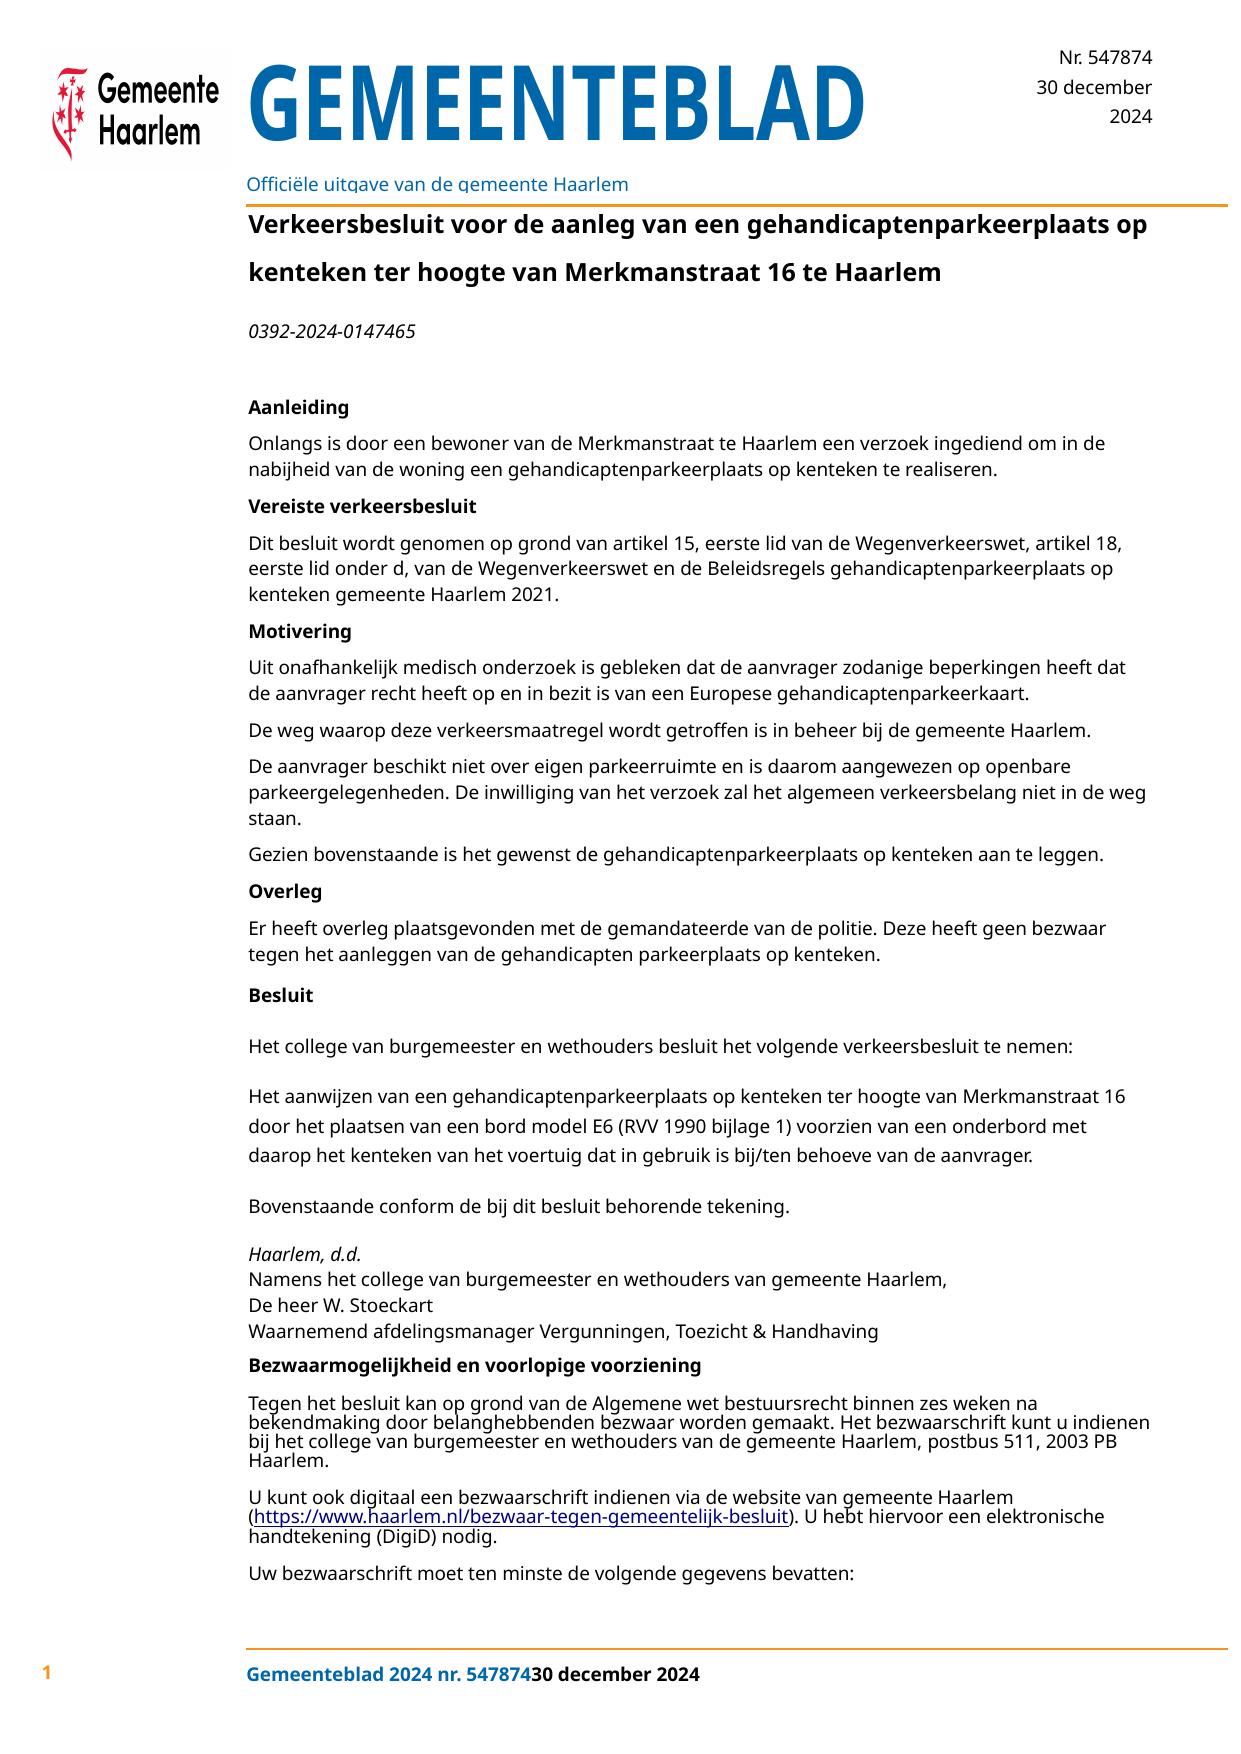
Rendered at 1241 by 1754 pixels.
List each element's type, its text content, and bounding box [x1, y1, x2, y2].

text Waarnemend afdelingsmanager Vergunningen, Toezicht & Handhaving [248, 1318, 1152, 1344]
text Motivering [248, 618, 1152, 643]
text Er heeft overleg plaatsgevonden met de gemandateerde van de politie. Deze heeft geen bezwaar tegen het aanleggen van de gehandicapten parkeerplaats op kenteken. [248, 915, 1152, 966]
text Tegen het besluit kan op grond van de Algemene wet bestuursrecht binnen zes weken na bekendmaking door belanghebbenden bezwaar worden gemaakt. Het bezwaarschrift kunt u indienen bij het college van burgemeester en wethouders van de gemeente Haarlem, postbus 511, 2003 PB Haarlem. [248, 1394, 1152, 1472]
text Bovenstaande conform de bij dit besluit behorende tekening. [248, 1193, 1152, 1219]
text Verkeersbesluit voor de aanleg van een gehandicaptenparkeerplaats op kenteken ter hoogte van Merkmanstraat 16 te Haarlem [248, 207, 1152, 288]
picture [41, 47, 231, 172]
text U kunt ook digitaal een bezwaarschrift indienen via de website van gemeente Haarlem (https://www.haarlem.nl/bezwaar-tegen-gemeentelijk-besluit). U hebt hiervoor een elektronische handtekening (DigiD) nodig. [248, 1489, 1152, 1547]
text 0392-2024-0147465 [248, 318, 1152, 344]
text De heer W. Stoeckart [248, 1292, 1152, 1318]
text Dit besluit wordt genomen op grond van artikel 15, eerste lid van de Wegenverkeerswet, artikel 18, eerste lid onder d, van de Wegenverkeerswet en de Beleidsregels gehandicaptenparkeerplaats op kenteken gemeente Haarlem 2021. [248, 530, 1152, 607]
text Overleg [248, 878, 1152, 904]
text Besluit [248, 983, 1152, 1008]
text Vereiste verkeersbesluit [248, 493, 1152, 519]
text Uit onafhankelijk medisch onderzoek is gebleken dat de aanvrager zodanige beperkingen heeft dat de aanvrager recht heeft op en in bezit is van een Europese gehandicaptenparkeerkaart. [248, 654, 1152, 706]
text Uw bezwaarschrift moet ten minste de volgende gegevens bevatten: [248, 1565, 1152, 1584]
text Het college van burgemeester en wethouders besluit het volgende verkeersbesluit te nemen: [248, 1033, 1152, 1059]
text Namens het college van burgemeester en wethouders van gemeente Haarlem, [248, 1267, 1152, 1292]
text Haarlem, d.d. [248, 1241, 1152, 1267]
text Aanleiding [248, 394, 1152, 420]
text Bezwaarmogelijkheid en voorlopige voorziening [248, 1357, 1152, 1377]
text De weg waarop deze verkeersmaatregel wordt getroffen is in beheer bij de gemeente Haarlem. [248, 717, 1152, 743]
text De aanvrager beschikt niet over eigen parkeerruimte en is daarom aangewezen op openbare parkeergelegenheden. De inwilliging van het verzoek zal het algemeen verkeersbelang niet in de weg staan. [248, 753, 1152, 831]
text Gezien bovenstaande is het gewenst de gehandicaptenparkeerplaats op kenteken aan te leggen. [248, 842, 1152, 867]
text Onlangs is door een bewoner van de Merkmanstraat te Haarlem een verzoek ingediend om in de nabijheid van de woning een gehandicaptenparkeerplaats op kenteken te realiseren. [248, 431, 1152, 482]
text Het aanwijzen van een gehandicaptenparkeerplaats op kenteken ter hoogte van Merkmanstraat 16 door het plaatsen van een bord model E6 (RVV 1990 bijlage 1) voorzien van een onderbord met daarop het kenteken van het voertuig dat in gebruik is bij/ten behoeve van de aanvrager. [248, 1083, 1152, 1168]
